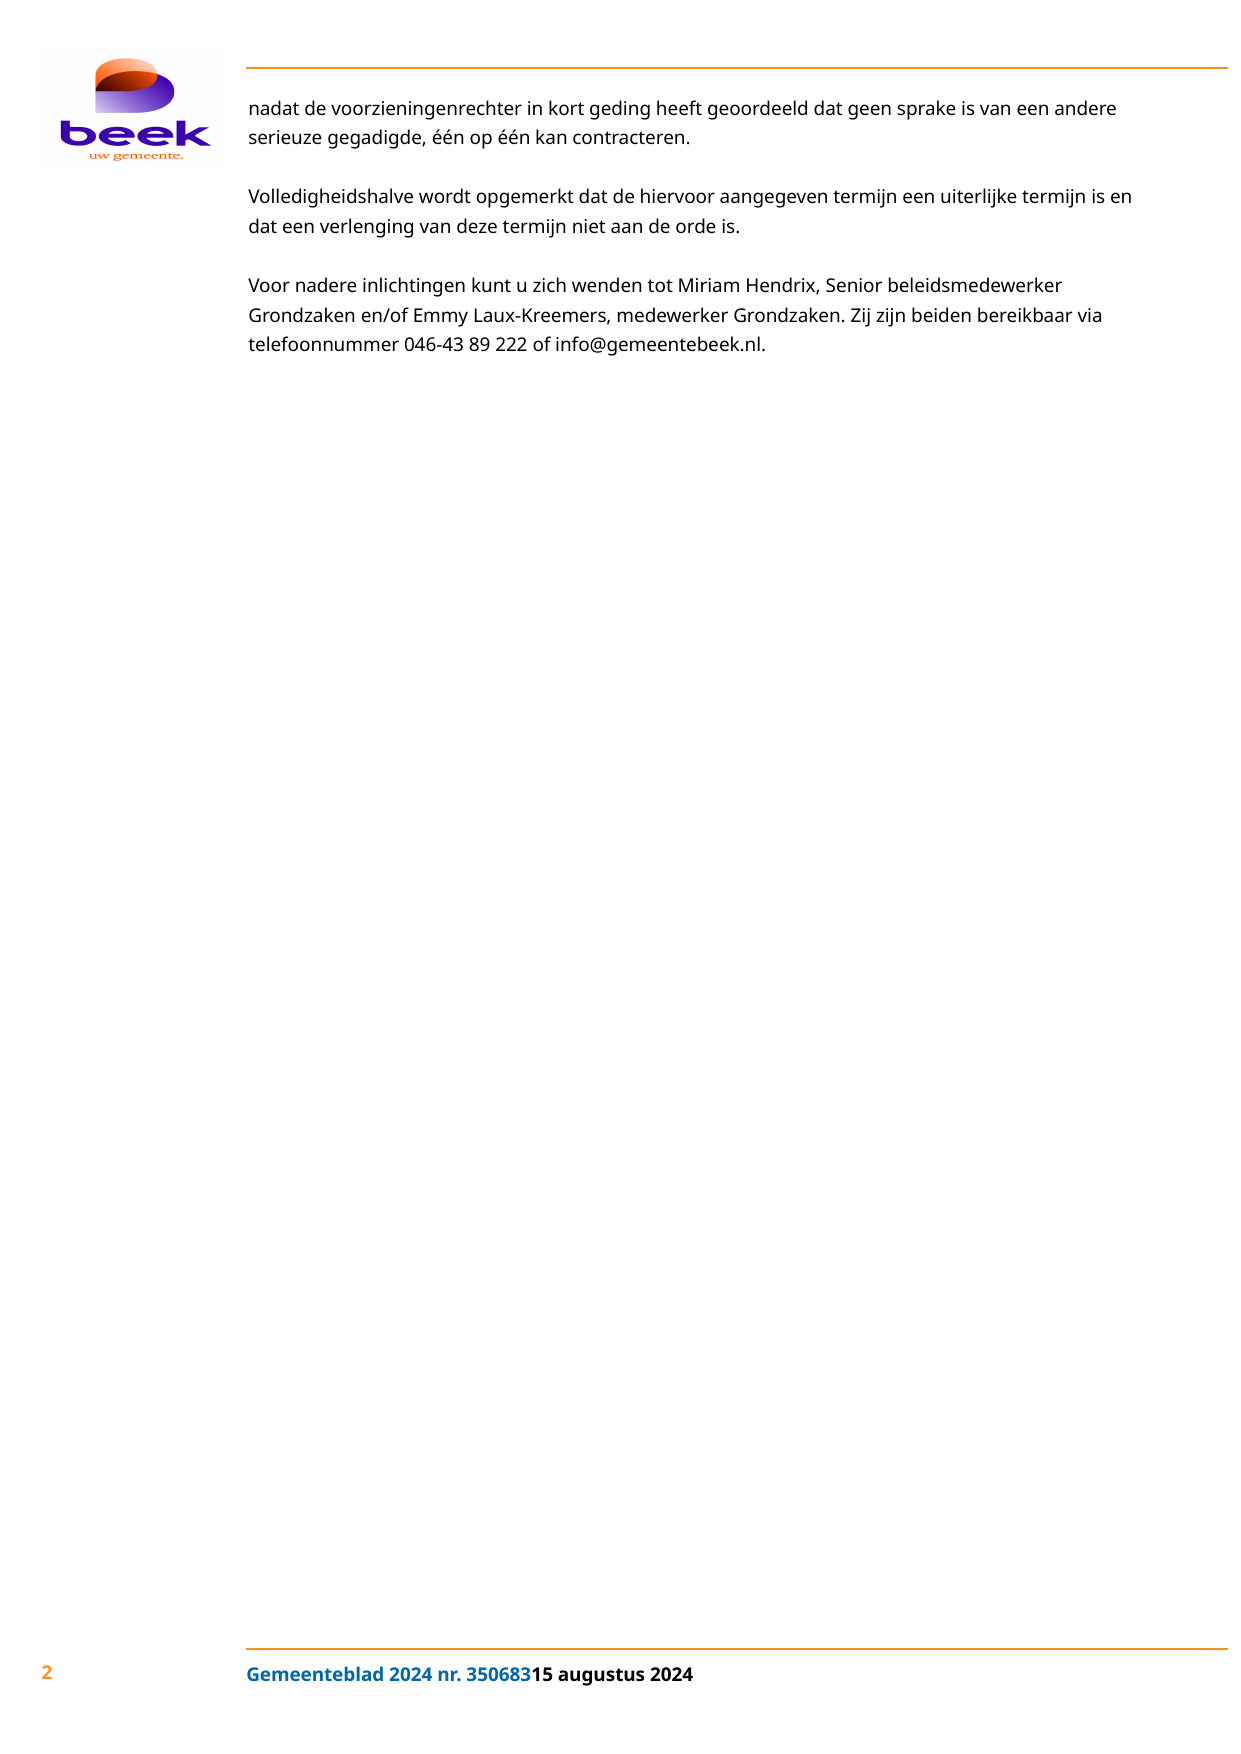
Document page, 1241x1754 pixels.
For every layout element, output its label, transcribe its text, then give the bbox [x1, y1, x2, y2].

text Volledigheidshalve wordt opgemerkt dat de hiervoor aangegeven termijn een uiterlijke termijn is en dat een verlenging van deze termijn niet aan de orde is. [248, 183, 1152, 239]
picture [41, 47, 231, 172]
text nadat de voorzieningenrechter in kort geding heeft geoordeeld dat geen sprake is van een andere serieuze gegadigde, één op één kan contracteren. [248, 95, 1152, 150]
text Voor nadere inlichtingen kunt u zich wenden tot Miriam Hendrix, Senior beleidsmedewerker Grondzaken en/of Emmy Laux-Kreemers, medewerker Grondzaken. Zij zijn beiden bereikbaar via telefoonnummer 046-43 89 222 of info@gemeentebeek.nl. [248, 272, 1152, 357]
